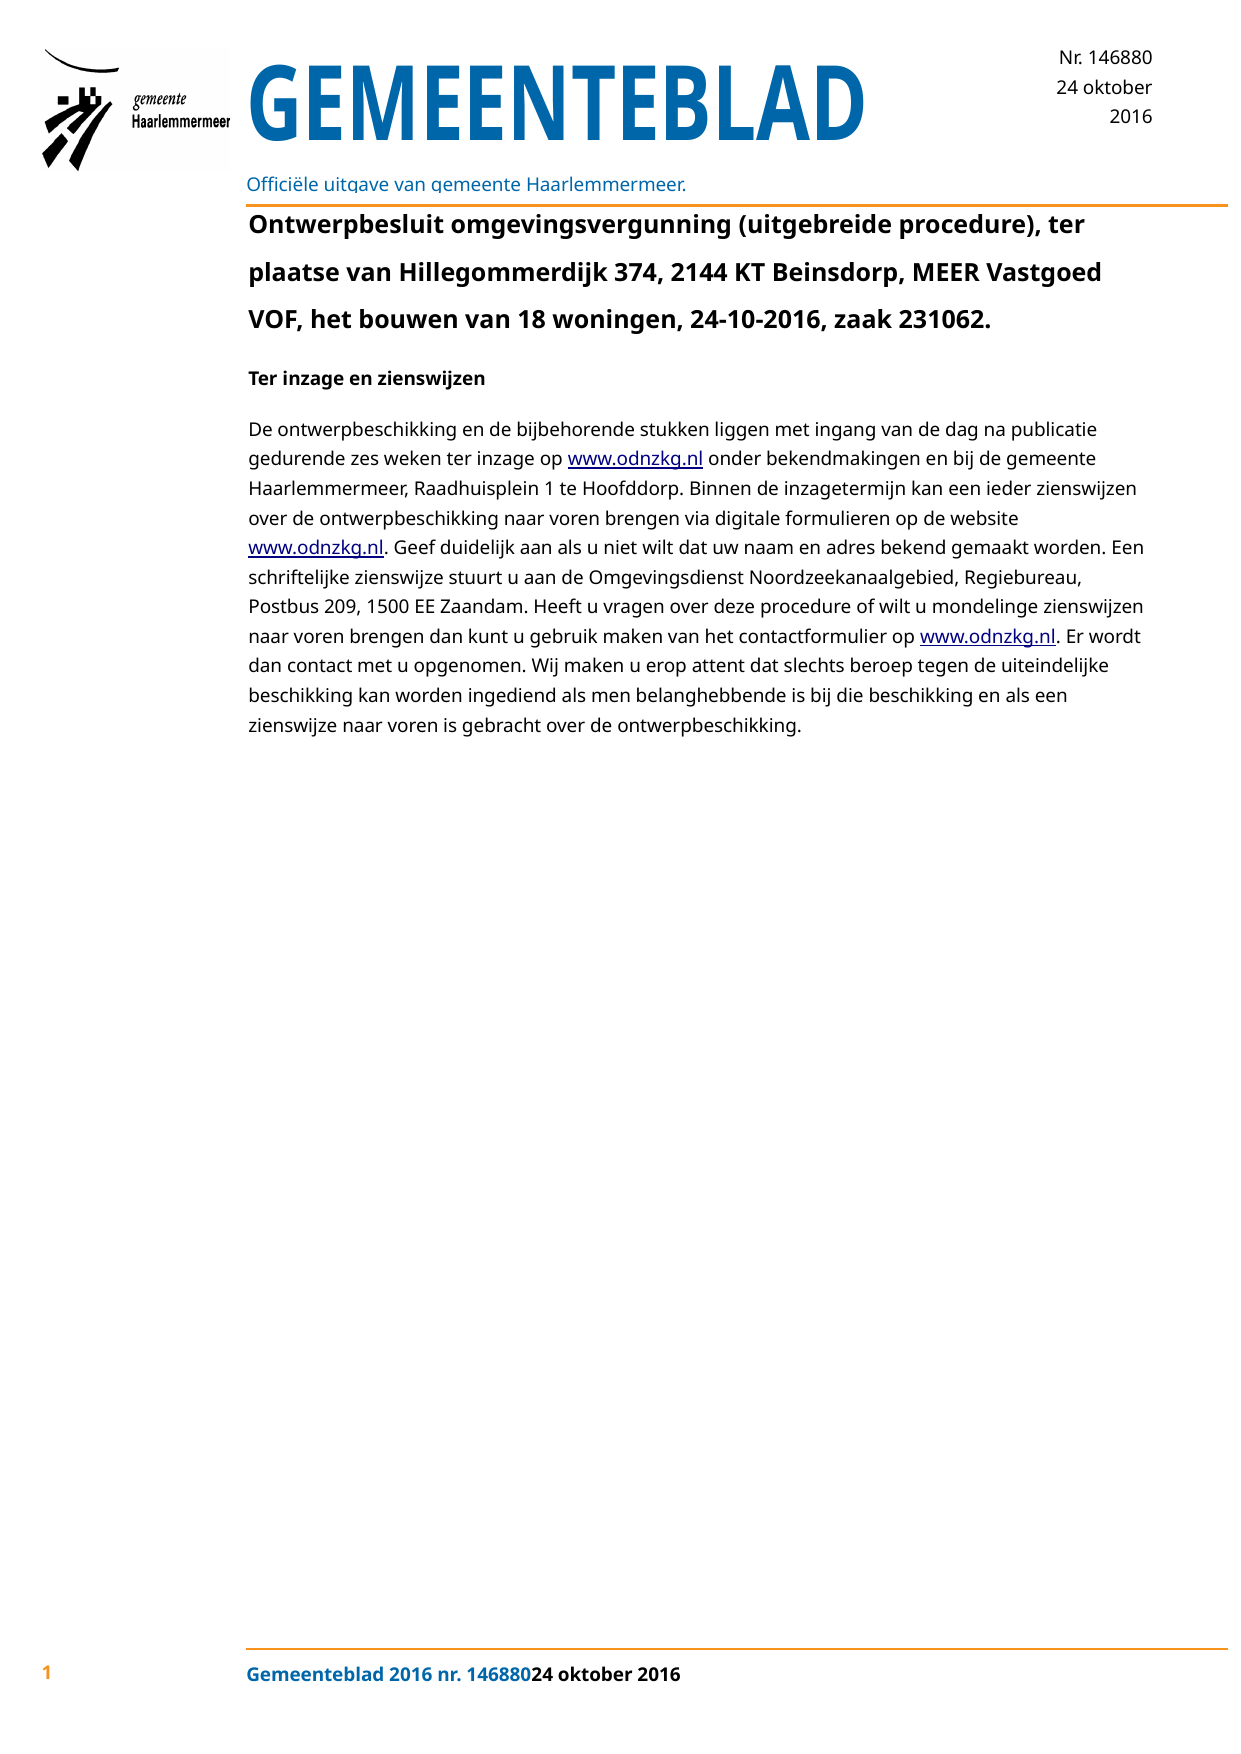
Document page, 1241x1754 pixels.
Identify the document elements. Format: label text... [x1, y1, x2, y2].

text Ontwerpbesluit omgevingsvergunning (uitgebreide procedure), ter plaatse van Hillegommerdijk 374, 2144 KT Beinsdorp, MEER Vastgoed VOF, het bouwen van 18 woningen, 24-10-2016, zaak 231062. [248, 207, 1152, 336]
text Ter inzage en zienswijzen [248, 366, 1152, 391]
picture [41, 47, 231, 172]
text De ontwerpbeschikking en de bijbehorende stukken liggen met ingang van de dag na publicatie gedurende zes weken ter inzage op www.odnzkg.nl onder bekendmakingen en bij de gemeente Haarlemmermeer, Raadhuisplein 1 te Hoofddorp. Binnen de inzagetermijn kan een ieder zienswijzen over de ontwerpbeschikking naar voren brengen via digitale formulieren op de website www.odnzkg.nl. Geef duidelijk aan als u niet wilt dat uw naam en adres bekend gemaakt worden. Een schriftelijke zienswijze stuurt u aan de Omgevingsdienst Noordzeekanaalgebied, Regiebureau, Postbus 209, 1500 EE Zaandam. Heeft u vragen over deze procedure of wilt u mondelinge zienswijzen naar voren brengen dan kunt u gebruik maken van het contactformulier op www.odnzkg.nl. Er wordt dan contact met u opgenomen. Wij maken u erop attent dat slechts beroep tegen de uiteindelijke beschikking kan worden ingediend als men belanghebbende is bij die beschikking en als een zienswijze naar voren is gebracht over de ontwerpbeschikking. [248, 416, 1152, 737]
